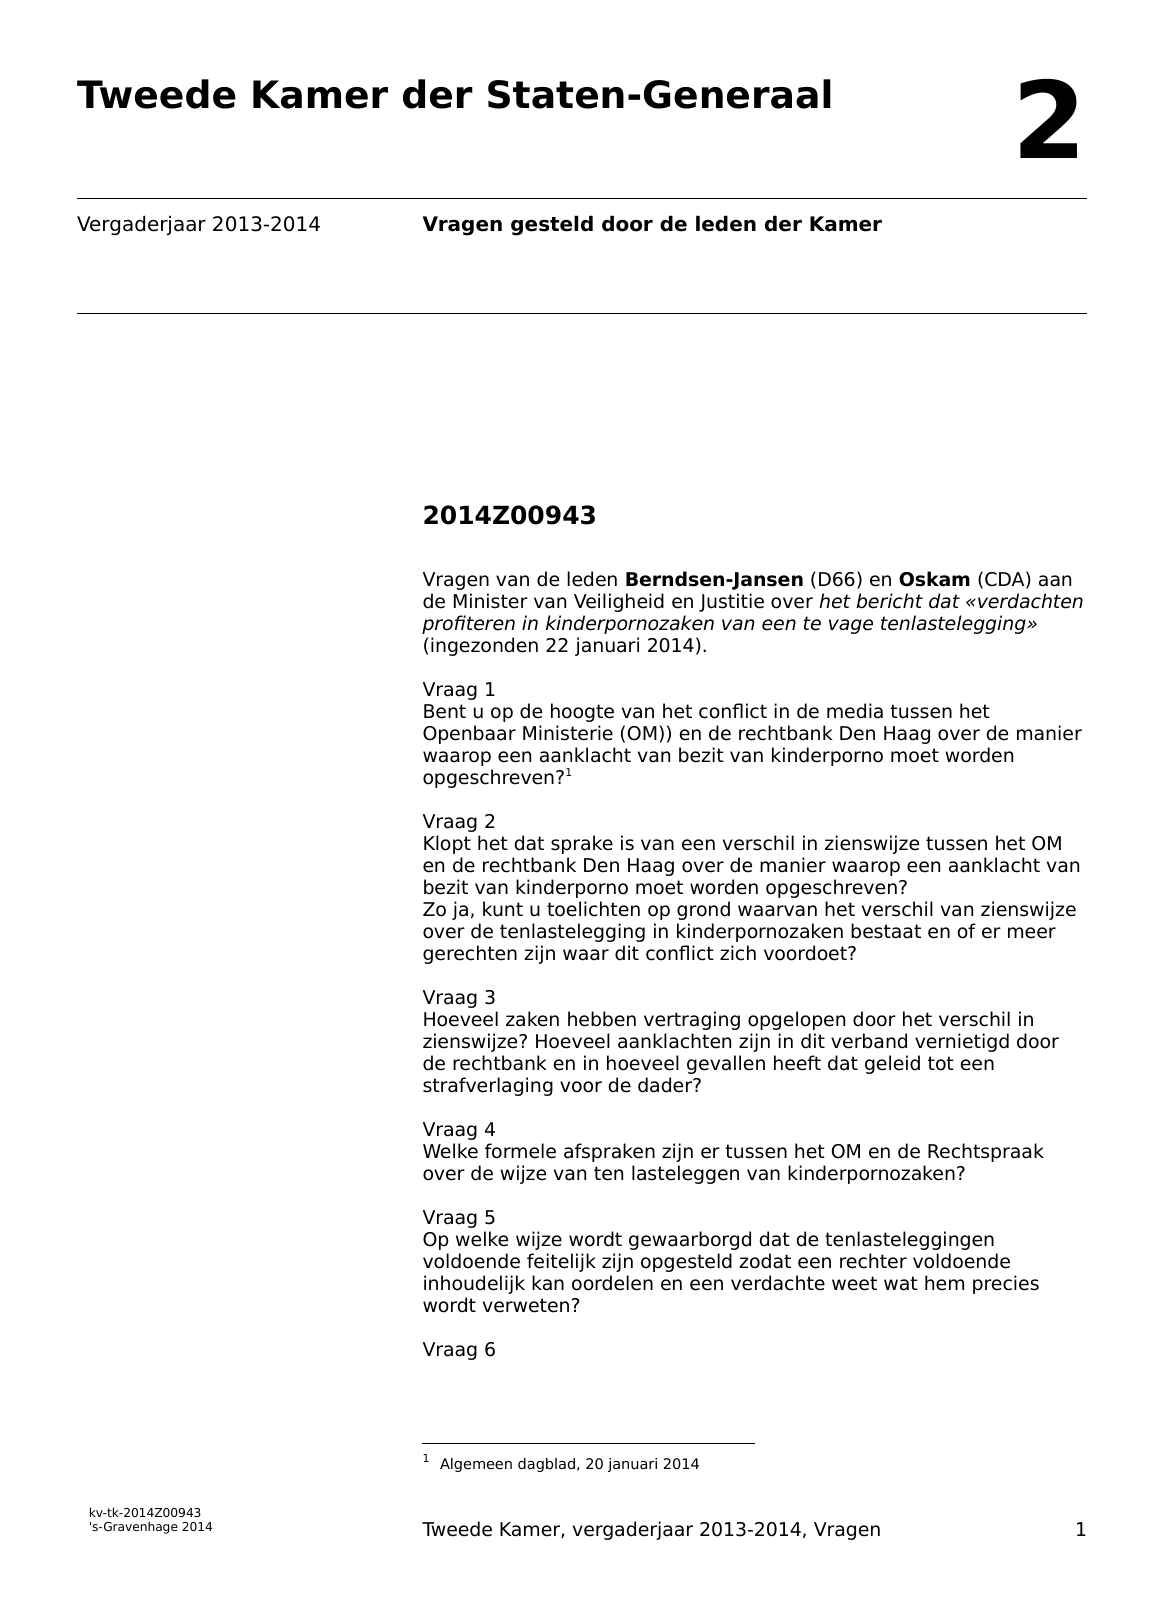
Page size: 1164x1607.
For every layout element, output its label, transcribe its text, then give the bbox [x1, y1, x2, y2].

text Vraag 1 [422, 679, 1087, 701]
text Vraag 2 [422, 811, 1087, 833]
text Vraag 3 [422, 987, 1087, 1009]
text Vraag 4 [422, 1119, 1087, 1141]
table_header Tweede Kamer der Staten-Generaal [77, 59, 886, 198]
table_cell Vergaderjaar 2013-2014 [77, 199, 422, 313]
text Algemeen dagblad, 20 januari 2014 [422, 1452, 1087, 1474]
text Hoeveel zaken hebben vertraging opgelopen door het verschil in zienswijze? Hoeveel aanklachten zijn in dit verband vernietigd door de rechtbank en in hoeveel gevallen heeft dat geleid tot een strafverlaging voor de dader? [422, 1009, 1087, 1097]
text Welke formele afspraken zijn er tussen het OM en de Rechtspraak over de wijze van ten lasteleggen van kinderpornozaken? [422, 1141, 1087, 1185]
table_cell Vragen gesteld door de leden der Kamer [422, 199, 1087, 313]
table_header 2 [886, 59, 1087, 198]
text Vraag 5 [422, 1207, 1087, 1229]
text Bent u op de hoogte van het conflict in de media tussen het Openbaar Ministerie (OM)) en de rechtbank Den Haag over de manier waarop een aanklacht van bezit van kinderporno moet worden opgeschreven? [422, 701, 1087, 789]
text 's-Gravenhage 2014 [88, 1520, 323, 1534]
text Zo ja, kunt u toelichten op grond waarvan het verschil van zienswijze over de tenlastelegging in kinderpornozaken bestaat en of er meer gerechten zijn waar dit conflict zich voordoet? [422, 899, 1087, 965]
text Vragen van de leden Berndsen-Jansen (D66) en Oskam (CDA) aan de Minister van Veiligheid en Justitie over het bericht dat «verdachten profiteren in kinderpornozaken van een te vage tenlastelegging» (ingezonden 22 januari 2014). [422, 569, 1087, 657]
text Klopt het dat sprake is van een verschil in zienswijze tussen het OM en de rechtbank Den Haag over de manier waarop een aanklacht van bezit van kinderporno moet worden opgeschreven? [422, 833, 1087, 899]
text kv-tk-2014Z00943 [88, 1506, 323, 1520]
text Op welke wijze wordt gewaarborgd dat de tenlasteleggingen voldoende feitelijk zijn opgesteld zodat een rechter voldoende inhoudelijk kan oordelen en een verdachte weet wat hem precies wordt verweten? [422, 1229, 1087, 1317]
text 2014Z00943 [422, 501, 1087, 531]
text Vraag 6 [422, 1339, 1087, 1361]
